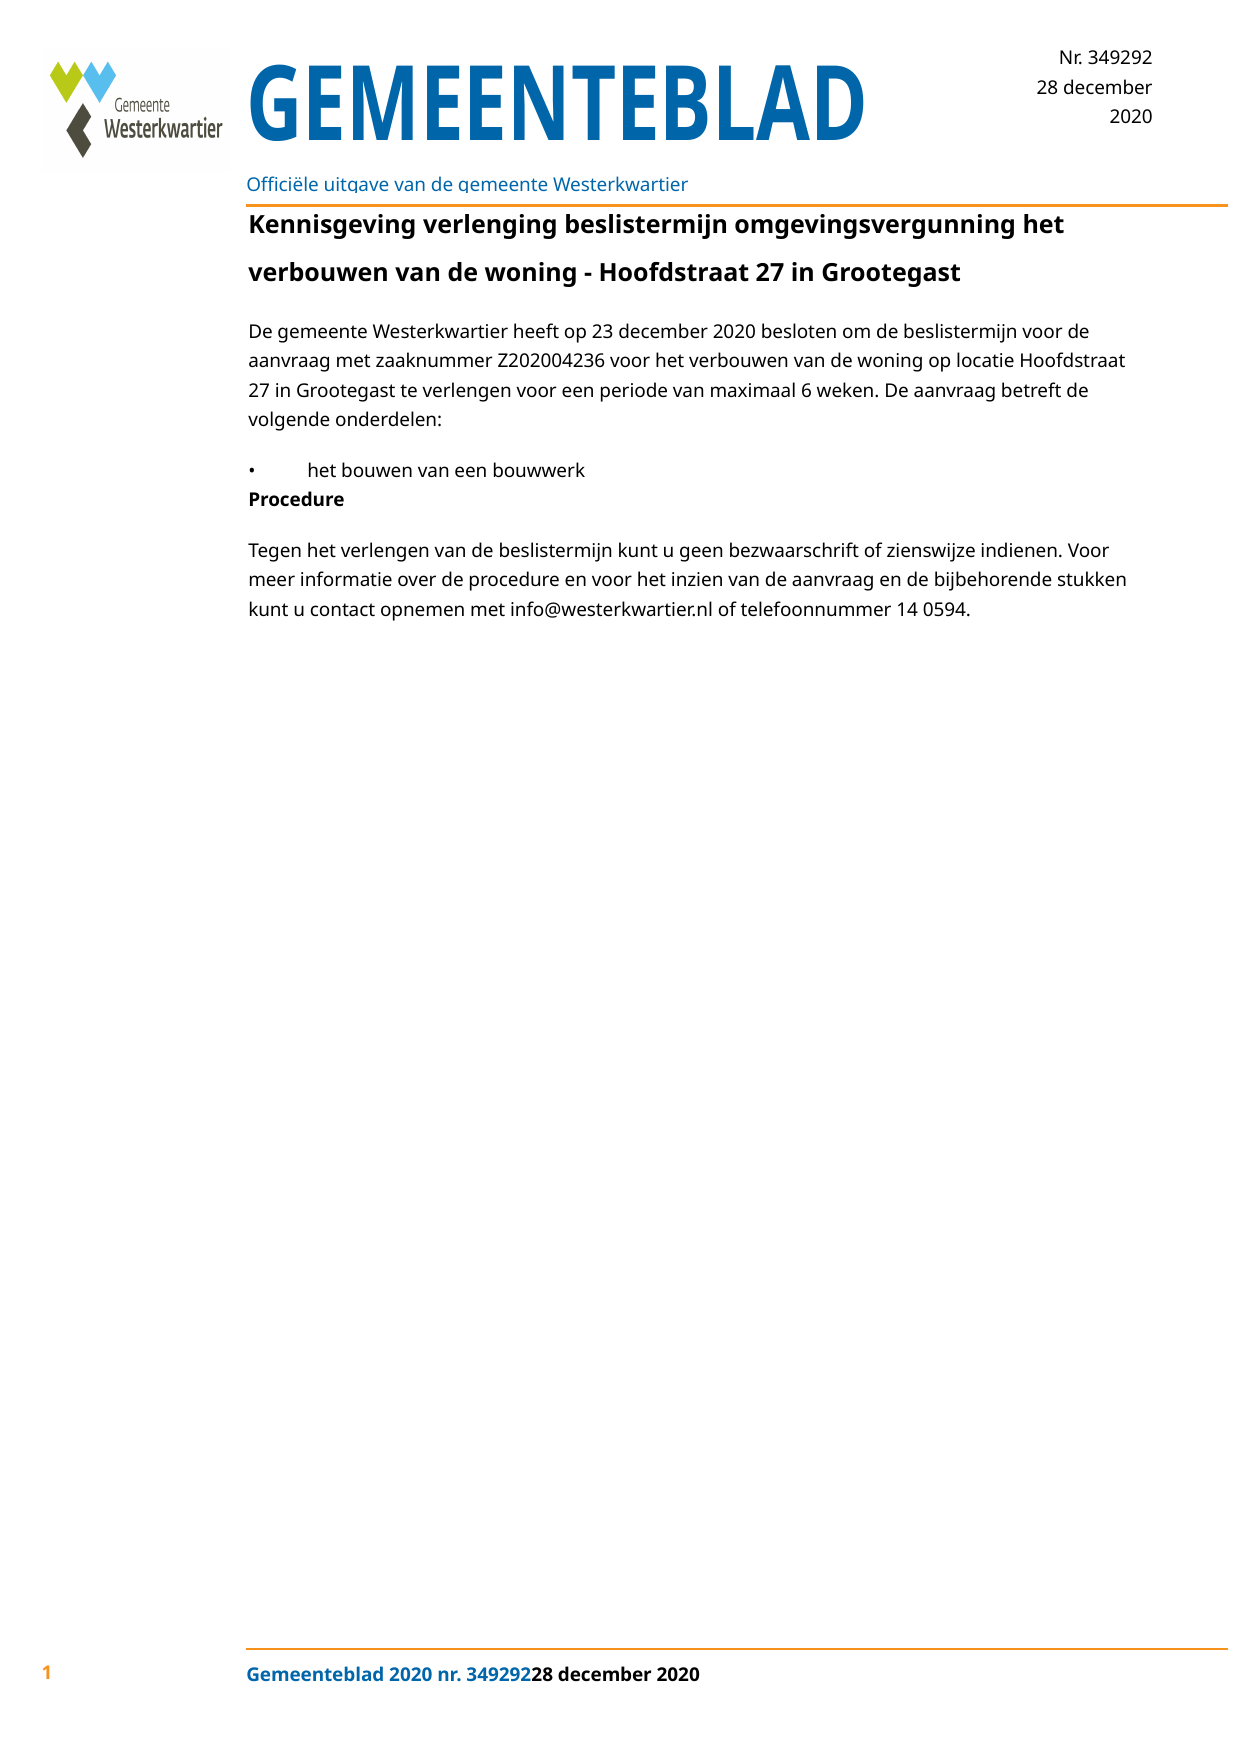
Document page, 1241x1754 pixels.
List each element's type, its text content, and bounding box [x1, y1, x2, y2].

picture [41, 47, 231, 172]
text Tegen het verlengen van de beslistermijn kunt u geen bezwaarschrift of zienswijze indienen. Voor meer informatie over de procedure en voor het inzien van de aanvraag en de bijbehorende stukken kunt u contact opnemen met info@westerkwartier.nl of telefoonnummer 14 0594. [248, 537, 1152, 622]
list het bouwen van een bouwwerk [248, 457, 1152, 483]
text Procedure [248, 487, 1152, 512]
text De gemeente Westerkwartier heeft op 23 december 2020 besloten om de beslistermijn voor de aanvraag met zaaknummer Z202004236 voor het verbouwen van de woning op locatie Hoofdstraat 27 in Grootegast te verlengen voor een periode van maximaal 6 weken. De aanvraag betreft de volgende onderdelen: [248, 318, 1152, 432]
text Kennisgeving verlenging beslistermijn omgevingsvergunning het verbouwen van de woning - Hoofdstraat 27 in Grootegast [248, 207, 1152, 288]
